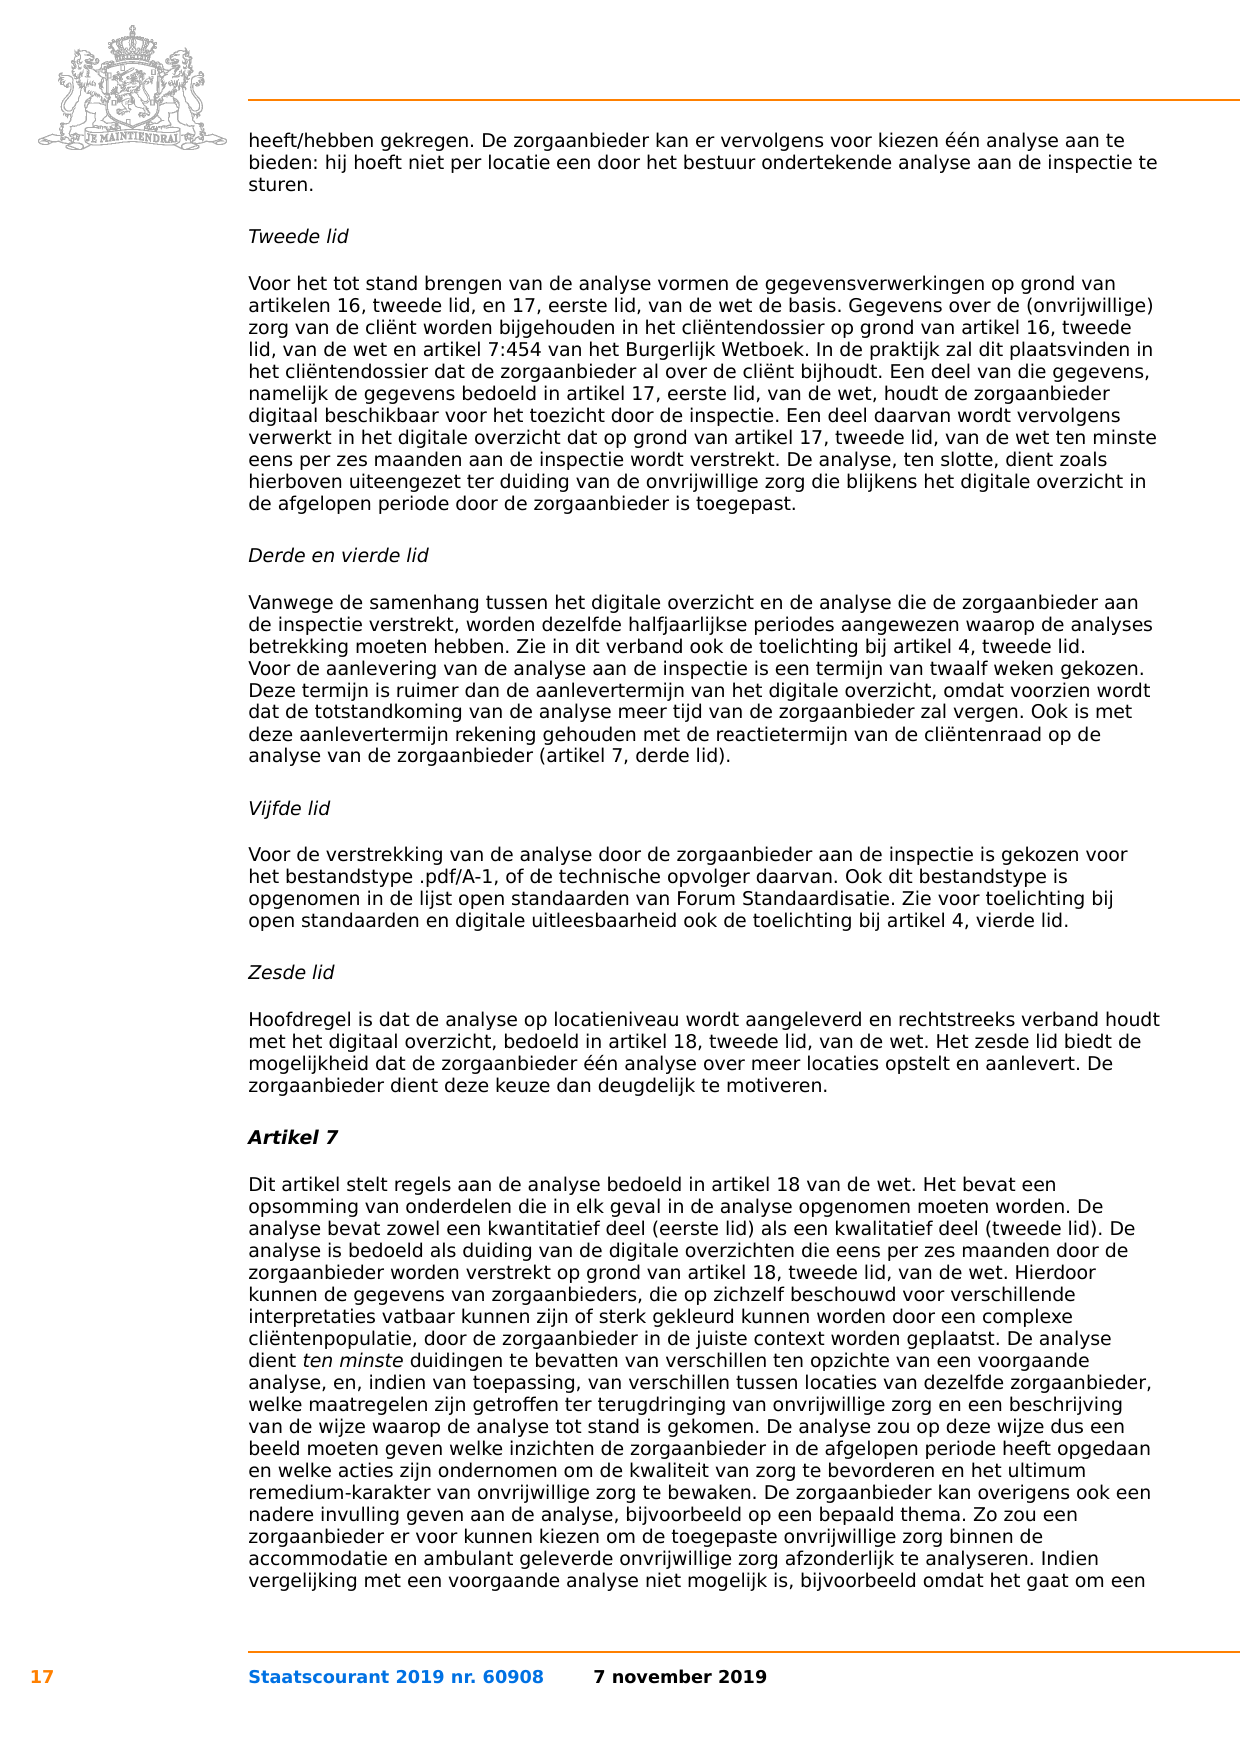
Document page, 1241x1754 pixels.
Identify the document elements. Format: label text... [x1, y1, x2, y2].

subtitle Tweede lid [248, 226, 1163, 248]
subtitle Artikel 7 [248, 1127, 1163, 1149]
text Dit artikel stelt regels aan de analyse bedoeld in artikel 18 van de wet. Het bevat een opsomming van onderdelen die in elk geval in de analyse opgenomen moeten worden. De analyse bevat zowel een kwantitatief deel (eerste lid) als een kwalitatief deel (tweede lid). De analyse is bedoeld als duiding van de digitale overzichten die eens per zes maanden door de zorgaanbieder worden verstrekt op grond van artikel 18, tweede lid, van de wet. Hierdoor kunnen de gegevens van zorgaanbieders, die op zichzelf beschouwd voor verschillende interpretaties vatbaar kunnen zijn of sterk gekleurd kunnen worden door een complexe cliëntenpopulatie, door de zorgaanbieder in de juiste context worden geplaatst. De analyse dient ten minste duidingen te bevatten van verschillen ten opzichte van een voorgaande analyse, en, indien van toepassing, van verschillen tussen locaties van dezelfde zorgaanbieder, welke maatregelen zijn getroffen ter terugdringing van onvrijwillige zorg en een beschrijving van de wijze waarop de analyse tot stand is gekomen. De analyse zou op deze wijze dus een beeld moeten geven welke inzichten de zorgaanbieder in de afgelopen periode heeft opgedaan en welke acties zijn ondernomen om de kwaliteit van zorg te bevorderen en het ultimum remedium-karakter van onvrijwillige zorg te bewaken. De zorgaanbieder kan overigens ook een nadere invulling geven aan de analyse, bijvoorbeeld op een bepaald thema. Zo zou een zorgaanbieder er voor kunnen kiezen om de toegepaste onvrijwillige zorg binnen de accommodatie en ambulant geleverde onvrijwillige zorg afzonderlijk te analyseren. Indien vergelijking met een voorgaande analyse niet mogelijk is, bijvoorbeeld omdat het gaat om een [248, 1174, 1163, 1592]
text Hoofdregel is dat de analyse op locatieniveau wordt aangeleverd en rechtstreeks verband houdt met het digitaal overzicht, bedoeld in artikel 18, tweede lid, van de wet. Het zesde lid biedt de mogelijkheid dat de zorgaanbieder één analyse over meer locaties opstelt en aanlevert. De zorgaanbieder dient deze keuze dan deugdelijk te motiveren. [248, 1009, 1163, 1097]
text heeft/hebben gekregen. De zorgaanbieder kan er vervolgens voor kiezen één analyse aan te bieden: hij hoeft niet per locatie een door het bestuur ondertekende analyse aan de inspectie te sturen. [248, 130, 1163, 196]
subtitle Vijfde lid [248, 797, 1163, 819]
subtitle Derde en vierde lid [248, 544, 1163, 567]
text Voor de aanlevering van de analyse aan de inspectie is een termijn van twaalf weken gekozen. Deze termijn is ruimer dan de aanlevertermijn van het digitale overzicht, omdat voorzien wordt dat de totstandkoming van de analyse meer tijd van de zorgaanbieder zal vergen. Ook is met deze aanlevertermijn rekening gehouden met de reactietermijn van de cliëntenraad op de analyse van de zorgaanbieder (artikel 7, derde lid). [248, 657, 1163, 767]
picture [38, 25, 227, 150]
subtitle Zesde lid [248, 962, 1163, 984]
text Voor de verstrekking van de analyse door de zorgaanbieder aan de inspectie is gekozen voor het bestandstype .pdf/A-1, of de technische opvolger daarvan. Ook dit bestandstype is opgenomen in de lijst open standaarden van Forum Standaardisatie. Zie voor toelichting bij open standaarden en digitale uitleesbaarheid ook de toelichting bij artikel 4, vierde lid. [248, 844, 1163, 932]
text Vanwege de samenhang tussen het digitale overzicht en de analyse die de zorgaanbieder aan de inspectie verstrekt, worden dezelfde halfjaarlijkse periodes aangewezen waarop de analyses betrekking moeten hebben. Zie in dit verband ook de toelichting bij artikel 4, tweede lid. [248, 592, 1163, 657]
text Voor het tot stand brengen van de analyse vormen de gegevensverwerkingen op grond van artikelen 16, tweede lid, en 17, eerste lid, van de wet de basis. Gegevens over de (onvrijwillige) zorg van de cliënt worden bijgehouden in het cliëntendossier op grond van artikel 16, tweede lid, van de wet en artikel 7:454 van het Burgerlijk Wetboek. In de praktijk zal dit plaatsvinden in het cliëntendossier dat de zorgaanbieder al over de cliënt bijhoudt. Een deel van die gegevens, namelijk de gegevens bedoeld in artikel 17, eerste lid, van de wet, houdt de zorgaanbieder digitaal beschikbaar voor het toezicht door de inspectie. Een deel daarvan wordt vervolgens verwerkt in het digitale overzicht dat op grond van artikel 17, tweede lid, van de wet ten minste eens per zes maanden aan de inspectie wordt verstrekt. De analyse, ten slotte, dient zoals hierboven uiteengezet ter duiding van de onvrijwillige zorg die blijkens het digitale overzicht in de afgelopen periode door de zorgaanbieder is toegepast. [248, 273, 1163, 514]
